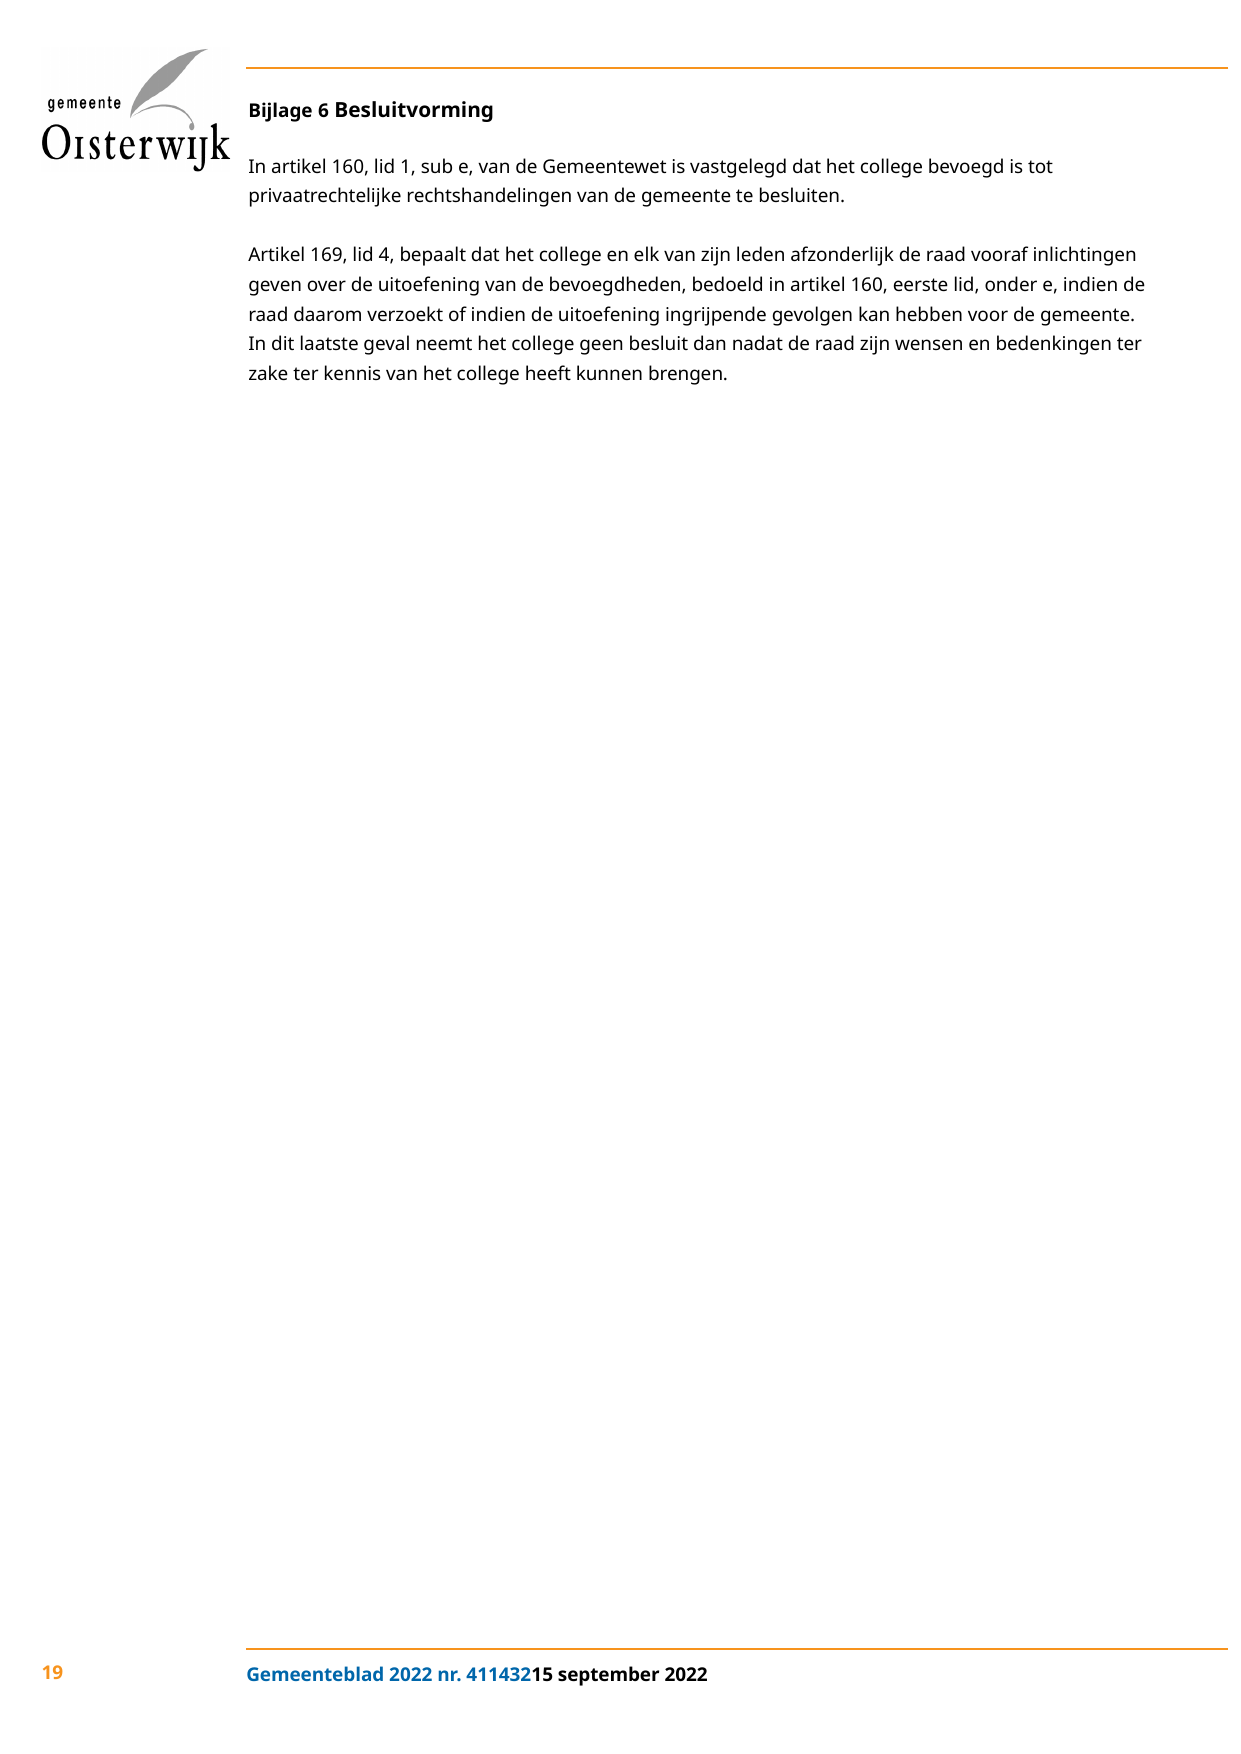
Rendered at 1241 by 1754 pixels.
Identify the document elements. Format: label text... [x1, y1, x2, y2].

picture [41, 47, 231, 172]
text In artikel 160, lid 1, sub e, van de Gemeentewet is vastgelegd dat het college bevoegd is tot privaatrechtelijke rechtshandelingen van de gemeente te besluiten. [248, 153, 1152, 208]
text Bijlage 6 Besluitvorming [248, 95, 1152, 123]
text Artikel 169, lid 4, bepaalt dat het college en elk van zijn leden afzonderlijk de raad vooraf inlichtingen geven over de uitoefening van de bevoegdheden, bedoeld in artikel 160, eerste lid, onder e, indien de raad daarom verzoekt of indien de uitoefening ingrijpende gevolgen kan hebben voor de gemeente. In dit laatste geval neemt het college geen besluit dan nadat de raad zijn wensen en bedenkingen ter zake ter kennis van het college heeft kunnen brengen. [248, 242, 1152, 386]
